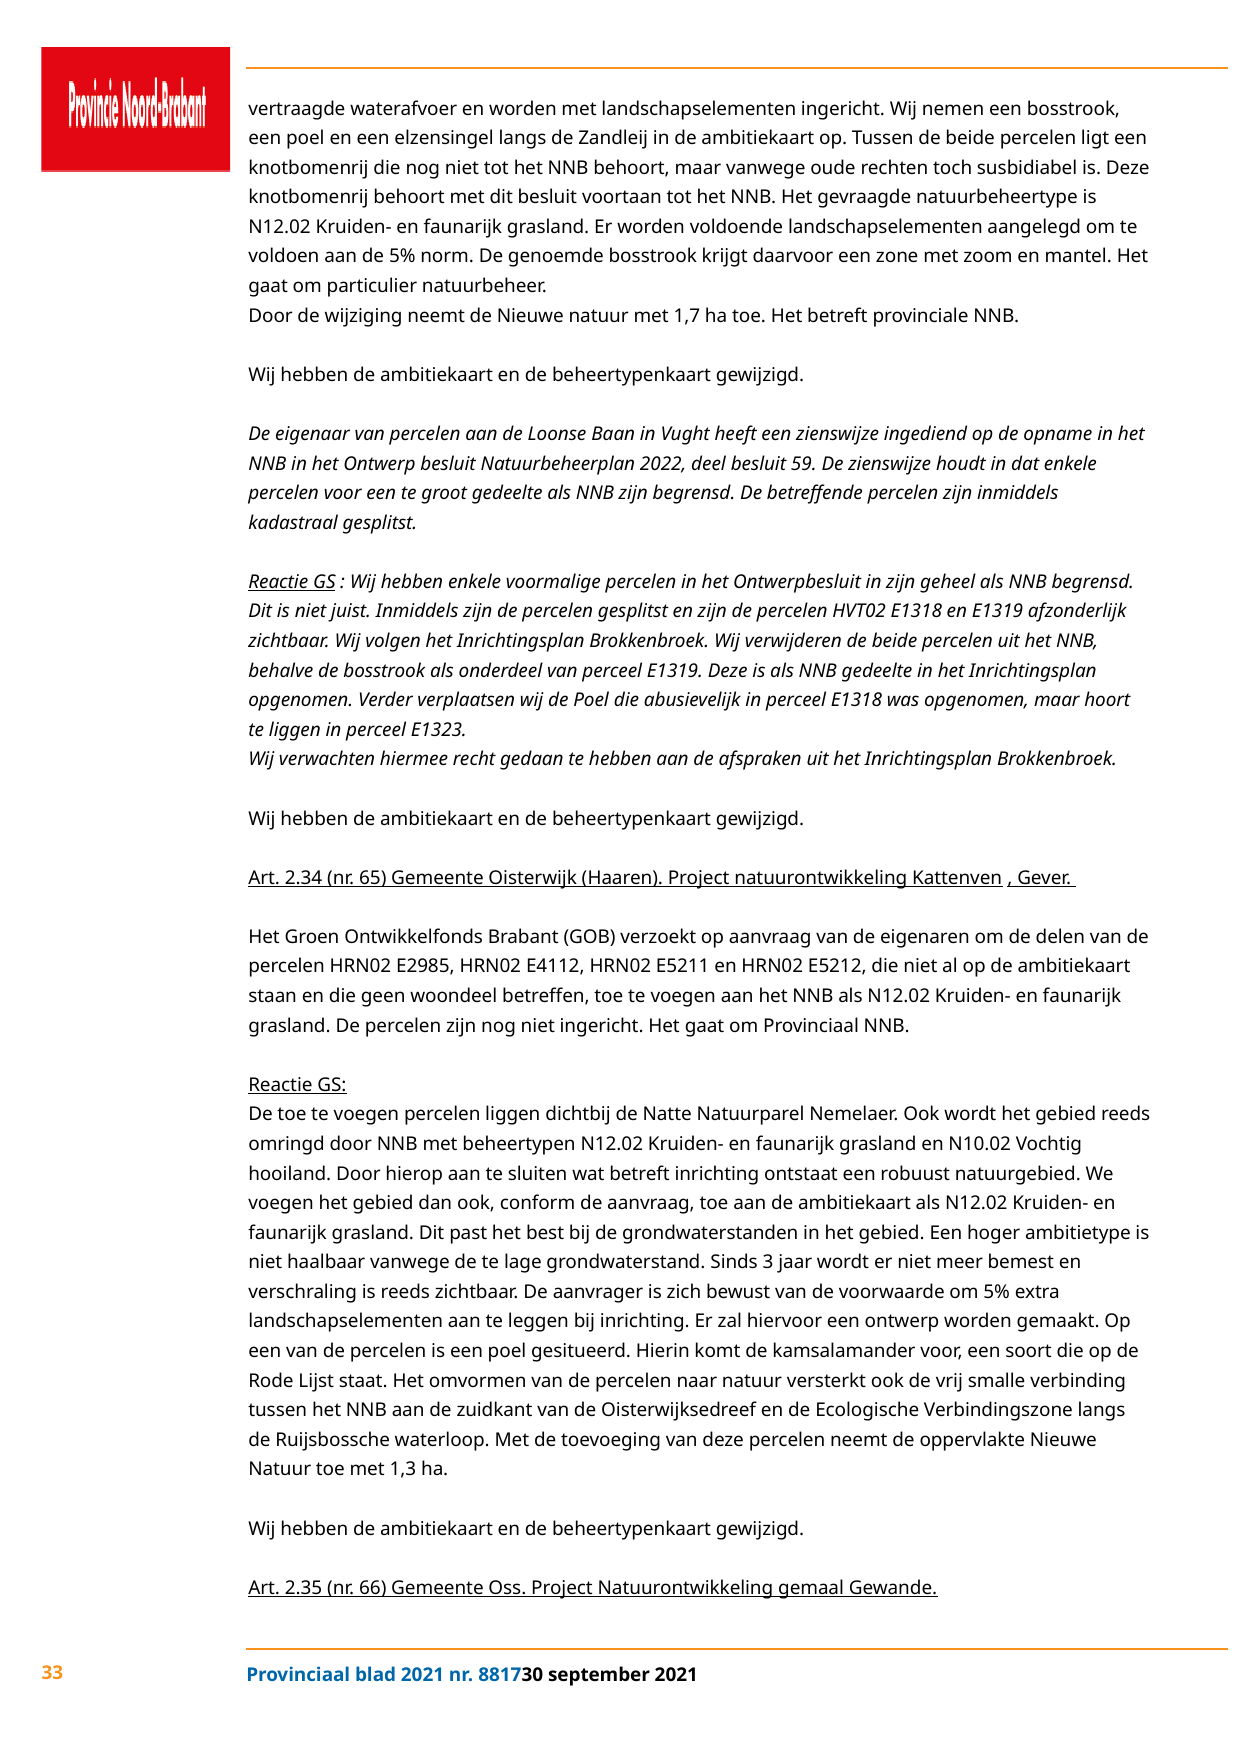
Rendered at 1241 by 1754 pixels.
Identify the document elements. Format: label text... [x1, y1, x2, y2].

text Reactie GS: [248, 1071, 1152, 1097]
text Art. 2.35 (nr. 66) Gemeente Oss. Project Natuurontwikkeling gemaal Gewande. [248, 1574, 1152, 1600]
text Wij hebben de ambitiekaart en de beheertypenkaart gewijzigd. [248, 1515, 1152, 1541]
text Wij verwachten hiermee recht gedaan te hebben aan de afspraken uit het Inrichtingsplan Brokkenbroek. [248, 746, 1152, 771]
text Wij hebben de ambitiekaart en de beheertypenkaart gewijzigd. [248, 805, 1152, 831]
text De toe te voegen percelen liggen dichtbij de Natte Natuurparel Nemelaer. Ook wordt het gebied reeds omringd door NNB met beheertypen N12.02 Kruiden- en faunarijk grasland en N10.02 Vochtig hooiland. Door hierop aan te sluiten wat betreft inrichting ontstaat een robuust natuurgebied. We voegen het gebied dan ook, conform de aanvraag, toe aan de ambitiekaart als N12.02 Kruiden- en faunarijk grasland. Dit past het best bij de grondwaterstanden in het gebied. Een hoger ambitietype is niet haalbaar vanwege de te lage grondwaterstand. Sinds 3 jaar wordt er niet meer bemest en verschraling is reeds zichtbaar. De aanvrager is zich bewust van de voorwaarde om 5% extra landschapselementen aan te leggen bij inrichting. Er zal hiervoor een ontwerp worden gemaakt. Op een van de percelen is een poel gesitueerd. Hierin komt de kamsalamander voor, een soort die op de Rode Lijst staat. Het omvormen van de percelen naar natuur versterkt ook de vrij smalle verbinding tussen het NNB aan de zuidkant van de Oisterwijksedreef en de Ecologische Verbindingszone langs de Ruijsbossche waterloop. Met de toevoeging van deze percelen neemt de oppervlakte Nieuwe Natuur toe met 1,3 ha. [248, 1101, 1152, 1481]
text Het Groen Ontwikkelfonds Brabant (GOB) verzoekt op aanvraag van de eigenaren om de delen van de percelen HRN02 E2985, HRN02 E4112, HRN02 E5211 en HRN02 E5212, die niet al op de ambitiekaart staan en die geen woondeel betreffen, toe te voegen aan het NNB als N12.02 Kruiden- en faunarijk grasland. De percelen zijn nog niet ingericht. Het gaat om Provinciaal NNB. [248, 923, 1152, 1038]
text vertraagde waterafvoer en worden met landschapselementen ingericht. Wij nemen een bosstrook, een poel en een elzensingel langs de Zandleij in de ambitiekaart op. Tussen de beide percelen ligt een knotbomenrij die nog niet tot het NNB behoort, maar vanwege oude rechten toch susbidiabel is. Deze knotbomenrij behoort met dit besluit voortaan tot het NNB. Het gevraagde natuurbeheertype is N12.02 Kruiden- en faunarijk grasland. Er worden voldoende landschapselementen aangelegd om te voldoen aan de 5% norm. De genoemde bosstrook krijgt daarvoor een zone met zoom en mantel. Het gaat om particulier natuurbeheer. [248, 95, 1152, 298]
picture [41, 47, 231, 172]
text Art. 2.34 (nr. 65) Gemeente Oisterwijk (Haaren). Project natuurontwikkeling Kattenven , Gever. [248, 864, 1152, 890]
text Door de wijziging neemt de Nieuwe natuur met 1,7 ha toe. Het betreft provinciale NNB. [248, 302, 1152, 328]
text Wij hebben de ambitiekaart en de beheertypenkaart gewijzigd. [248, 361, 1152, 387]
text De eigenaar van percelen aan de Loonse Baan in Vught heeft een zienswijze ingediend op de opname in het NNB in het Ontwerp besluit Natuurbeheerplan 2022, deel besluit 59. De zienswijze houdt in dat enkele percelen voor een te groot gedeelte als NNB zijn begrensd. De betreffende percelen zijn inmiddels kadastraal gesplitst. [248, 420, 1152, 535]
text Reactie GS : Wij hebben enkele voormalige percelen in het Ontwerpbesluit in zijn geheel als NNB begrensd. Dit is niet juist. Inmiddels zijn de percelen gesplitst en zijn de percelen HVT02 E1318 en E1319 afzonderlijk zichtbaar. Wij volgen het Inrichtingsplan Brokkenbroek. Wij verwijderen de beide percelen uit het NNB, behalve de bosstrook als onderdeel van perceel E1319. Deze is als NNB gedeelte in het Inrichtingsplan opgenomen. Verder verplaatsen wij de Poel die abusievelijk in perceel E1318 was opgenomen, maar hoort te liggen in perceel E1323. [248, 568, 1152, 742]
